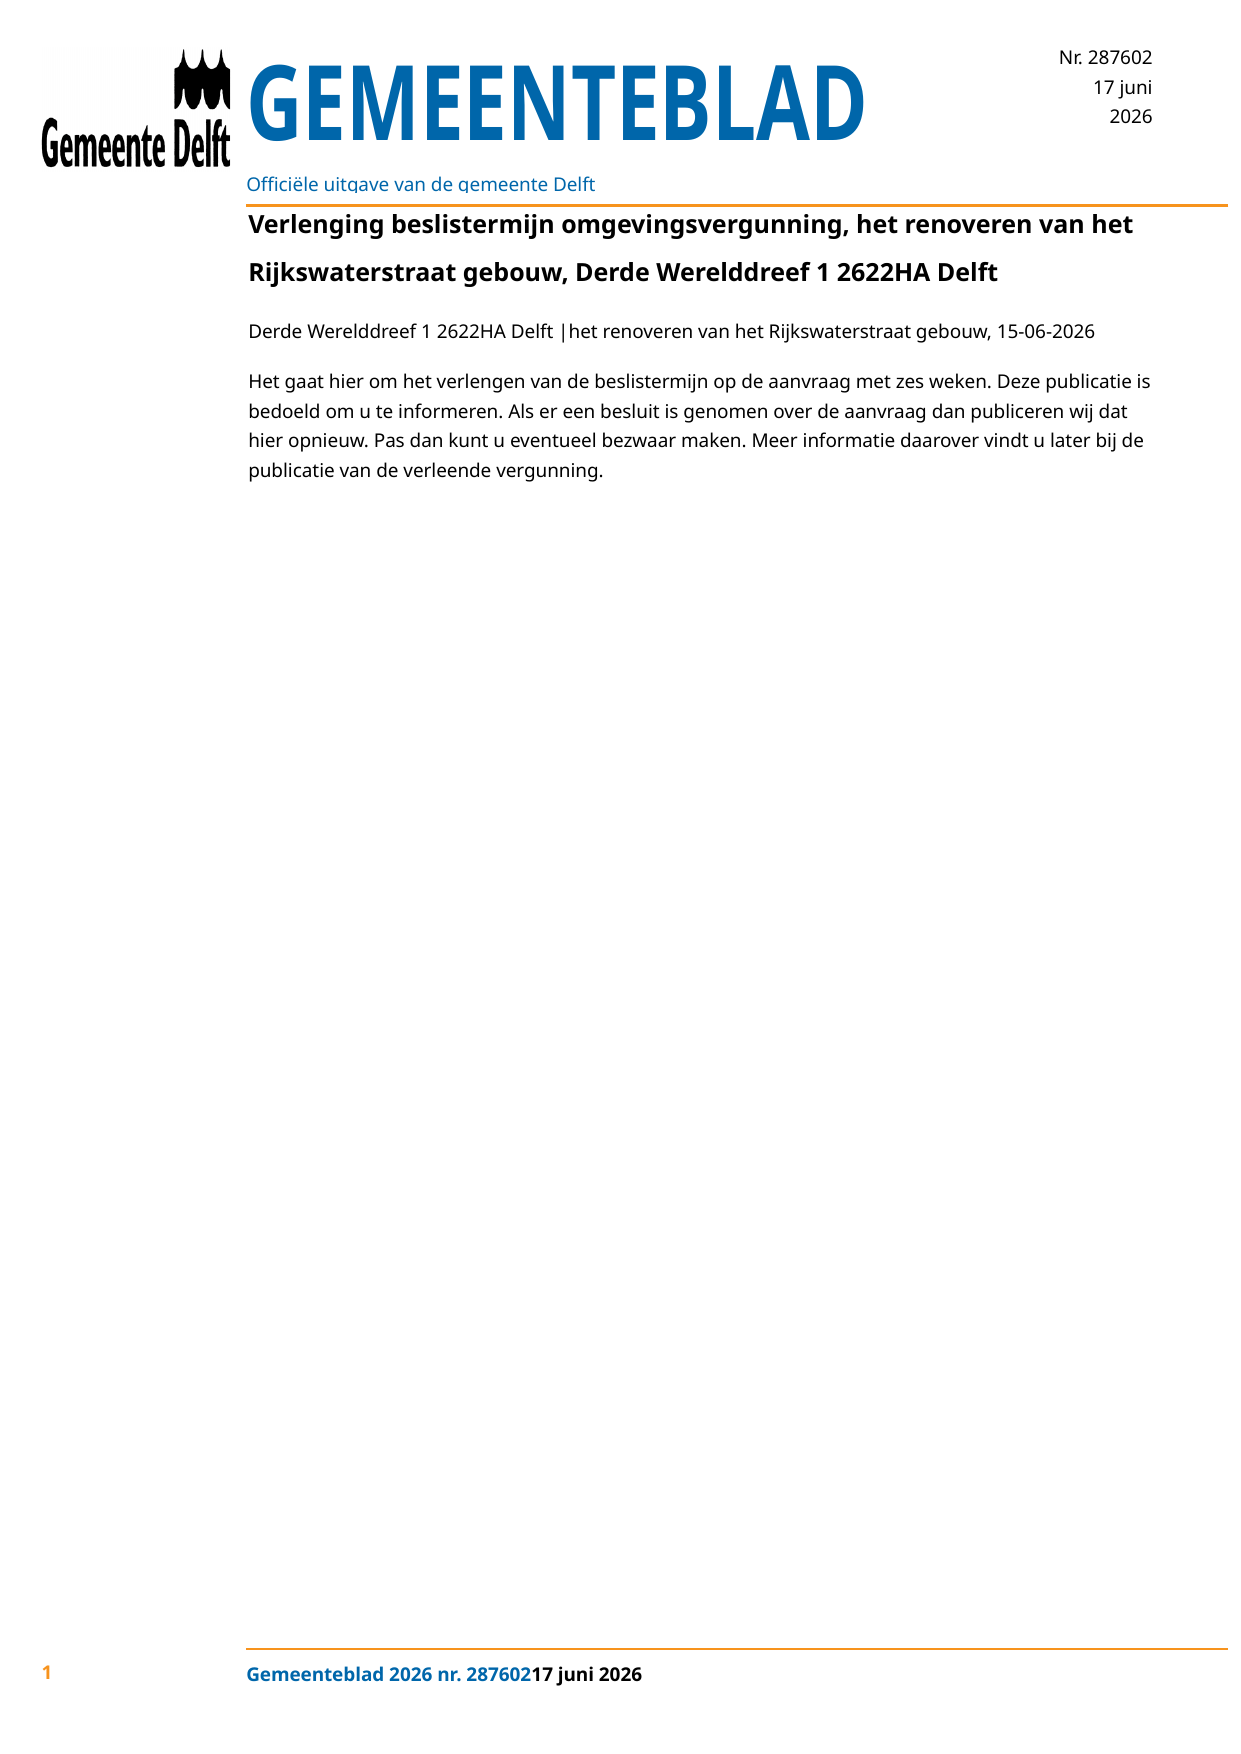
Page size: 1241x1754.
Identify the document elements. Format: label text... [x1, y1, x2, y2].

text Het gaat hier om het verlengen van de beslistermijn op de aanvraag met zes weken. Deze publicatie is bedoeld om u te informeren. Als er een besluit is genomen over de aanvraag dan publiceren wij dat hier opnieuw. Pas dan kunt u eventueel bezwaar maken. Meer informatie daarover vindt u later bij de publicatie van de verleende vergunning. [248, 368, 1152, 483]
text Derde Werelddreef 1 2622HA Delft |het renoveren van het Rijkswaterstraat gebouw, 15-06-2026 [248, 318, 1152, 344]
picture [41, 47, 231, 172]
text Verlenging beslistermijn omgevingsvergunning, het renoveren van het Rijkswaterstraat gebouw, Derde Werelddreef 1 2622HA Delft [248, 207, 1152, 288]
